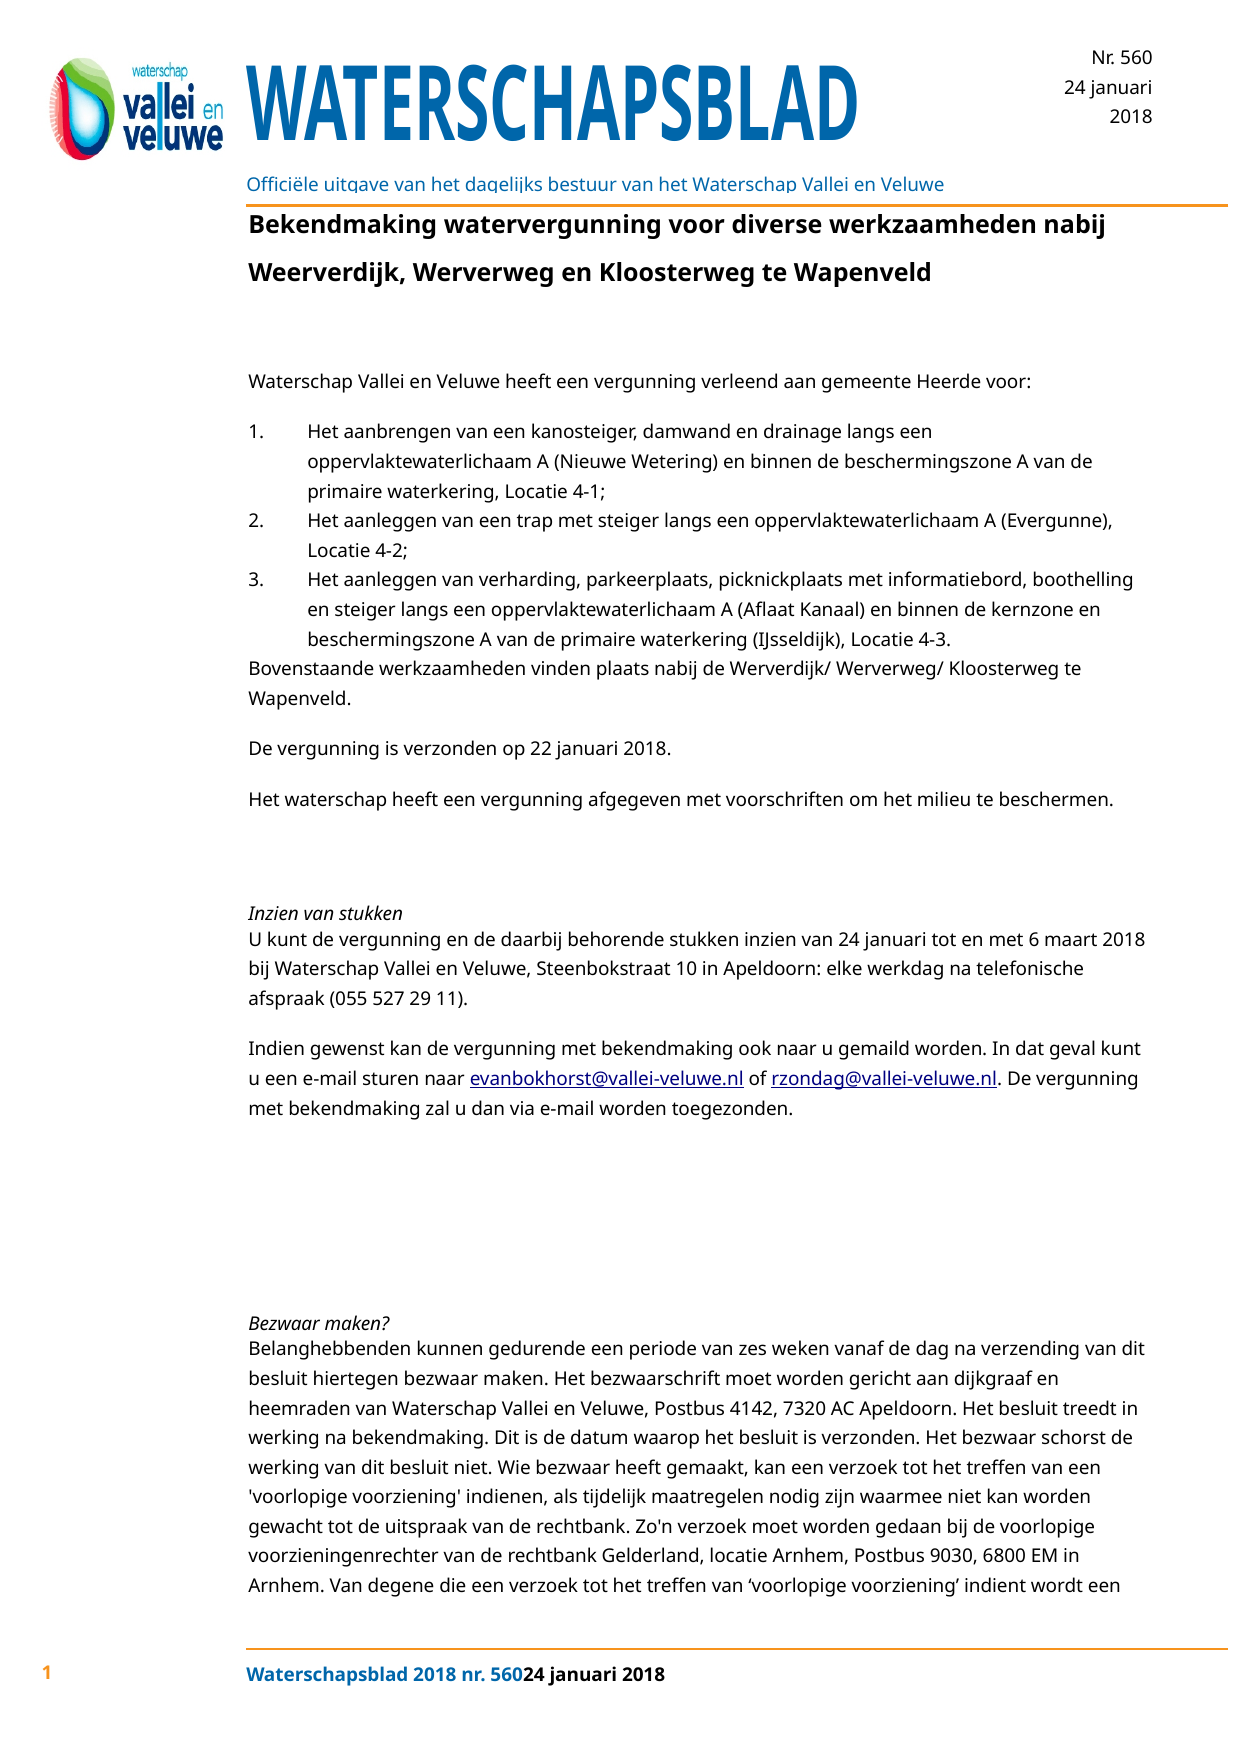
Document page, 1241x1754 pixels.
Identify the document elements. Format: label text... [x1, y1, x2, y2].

text Bekendmaking watervergunning voor diverse werkzaamheden nabij Weerverdijk, Werverweg en Kloosterweg te Wapenveld [248, 207, 1152, 288]
text Waterschap Vallei en Veluwe heeft een vergunning verleend aan gemeente Heerde voor: [248, 368, 1152, 394]
text U kunt de vergunning en de daarbij behorende stukken inzien van 24 januari tot en met 6 maart 2018 bij Waterschap Vallei en Veluwe, Steenbokstraat 10 in Apeldoorn: elke werkdag na telefonische afspraak (055 527 29 11). [248, 926, 1152, 1011]
text Bovenstaande werkzaamheden vinden plaats nabij de Werverdijk/ Werverweg/ Kloosterweg te Wapenveld. [248, 655, 1152, 711]
list Het aanbrengen van een kanosteiger, damwand en drainage langs een oppervlaktewaterlichaam A (Nieuwe Wetering) en binnen de beschermingszone A van de primaire waterkering, Locatie 4-1; [248, 419, 1152, 504]
text De vergunning is verzonden op 22 januari 2018. [248, 735, 1152, 761]
text Indien gewenst kan de vergunning met bekendmaking ook naar u gemaild worden. In dat geval kunt u een e-mail sturen naar evanbokhorst@vallei-veluwe.nl of rzondag@vallei-veluwe.nl. De vergunning met bekendmaking zal u dan via e-mail worden toegezonden. [248, 1036, 1152, 1120]
text Bezwaar maken? [248, 1310, 1152, 1336]
list Het aanleggen van een trap met steiger langs een oppervlaktewaterlichaam A (Evergunne), Locatie 4-2; [248, 507, 1152, 563]
picture [41, 47, 231, 172]
text Belanghebbenden kunnen gedurende een periode van zes weken vanaf de dag na verzending van dit besluit hiertegen bezwaar maken. Het bezwaarschrift moet worden gericht aan dijkgraaf en heemraden van Waterschap Vallei en Veluwe, Postbus 4142, 7320 AC Apeldoorn. Het besluit treedt in werking na bekendmaking. Dit is de datum waarop het besluit is verzonden. Het bezwaar schorst de werking van dit besluit niet. Wie bezwaar heeft gemaakt, kan een verzoek tot het treffen van een 'voorlopige voorziening' indienen, als tijdelijk maatregelen nodig zijn waarmee niet kan worden gewacht tot de uitspraak van de rechtbank. Zo'n verzoek moet worden gedaan bij de voorlopige voorzieningenrechter van de rechtbank Gelderland, locatie Arnhem, Postbus 9030, 6800 EM in Arnhem. Van degene die een verzoek tot het treffen van ‘voorlopige voorziening’ indient wordt een [248, 1336, 1152, 1598]
text Het waterschap heeft een vergunning afgegeven met voorschriften om het milieu te beschermen. [248, 786, 1152, 812]
text Inzien van stukken [248, 900, 1152, 926]
list Het aanleggen van verharding, parkeerplaats, picknickplaats met informatiebord, boothelling en steiger langs een oppervlaktewaterlichaam A (Aflaat Kanaal) en binnen de kernzone en beschermingszone A van de primaire waterkering (IJsseldijk), Locatie 4-3. [248, 567, 1152, 652]
